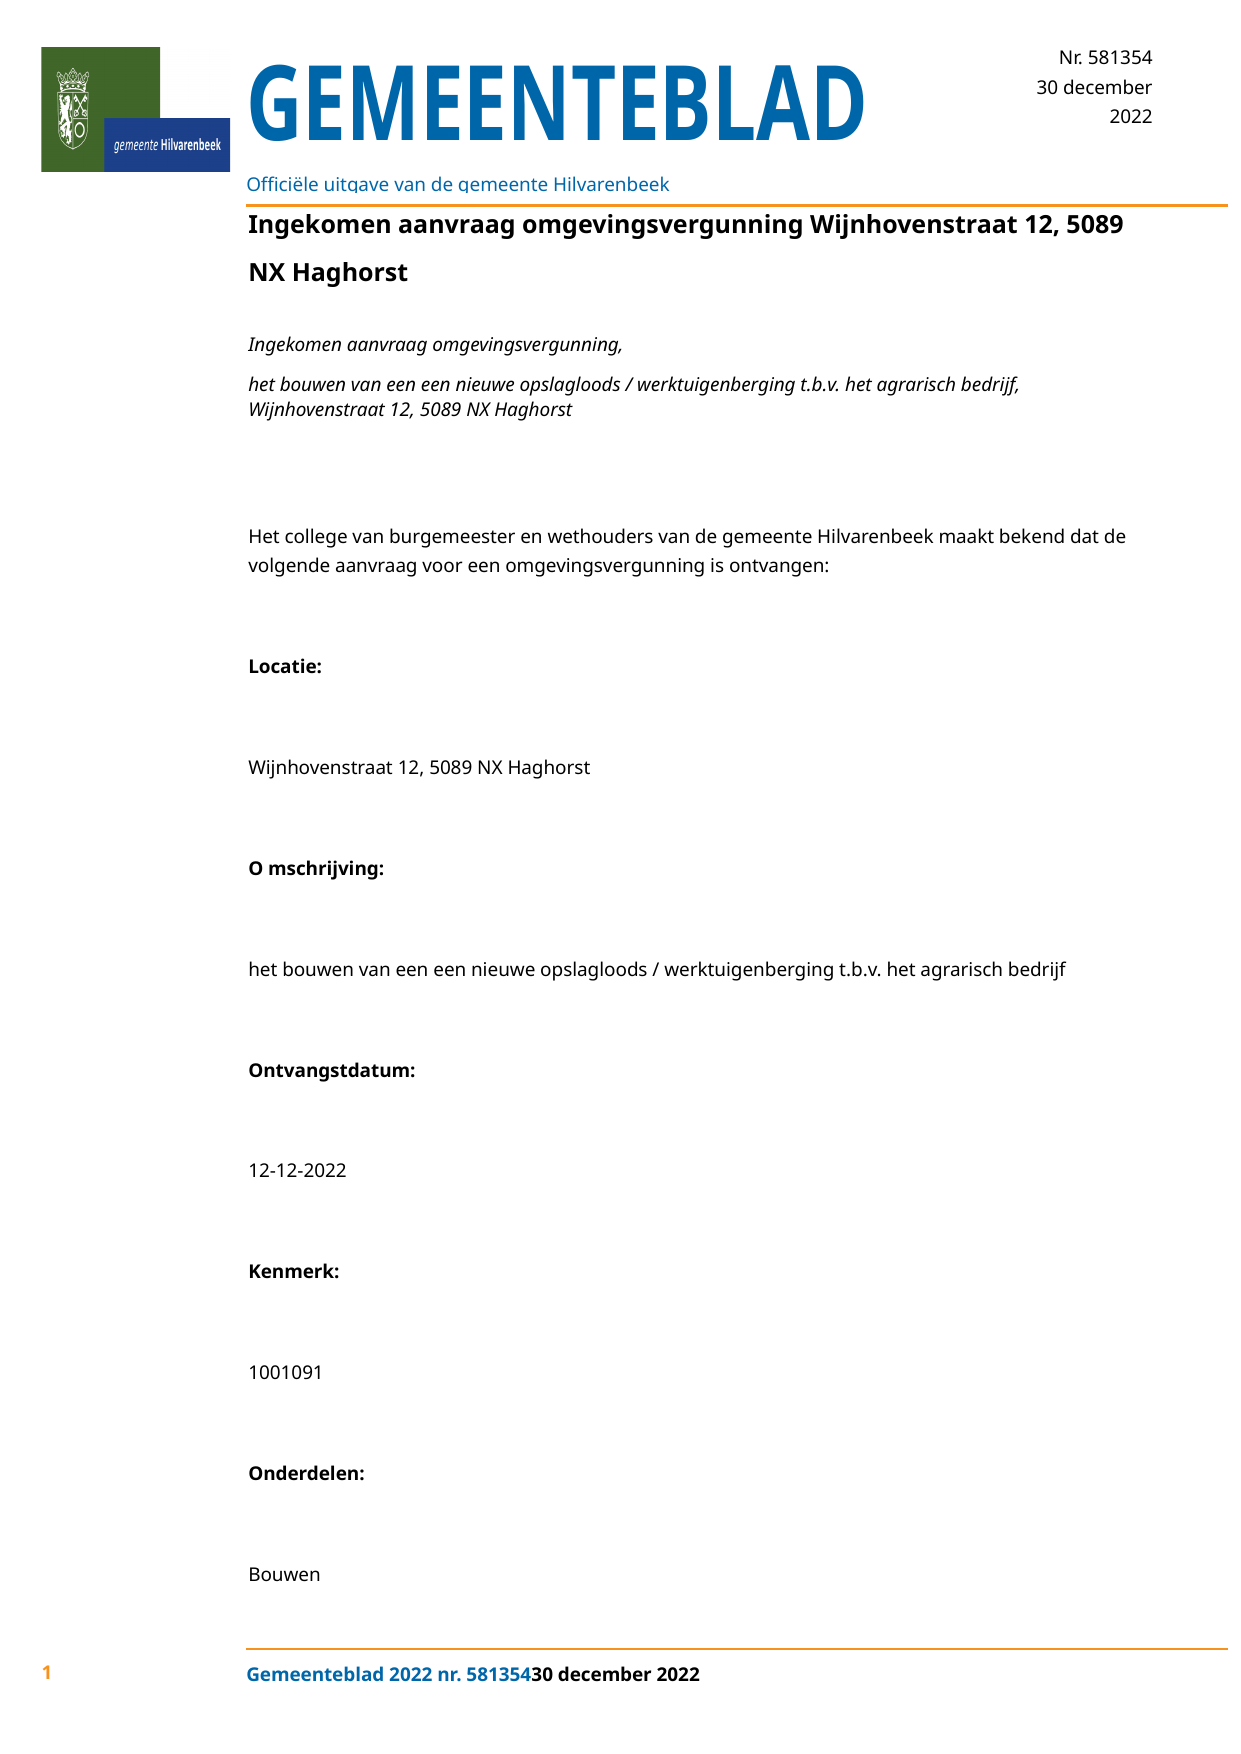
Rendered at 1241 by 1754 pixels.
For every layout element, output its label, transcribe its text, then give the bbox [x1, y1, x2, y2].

text Ingekomen aanvraag omgevingsvergunning Wijnhovenstraat 12, 5089 NX Haghorst [248, 207, 1152, 288]
text Kenmerk: [248, 1258, 1152, 1284]
text Locatie: [248, 653, 1152, 679]
text het bouwen van een een nieuwe opslagloods / werktuigenberging t.b.v. het agrarisch bedrijf, Wijnhovenstraat 12, 5089 NX Haghorst [248, 371, 1152, 422]
text Onderdelen: [248, 1460, 1152, 1486]
text Het college van burgemeester en wethouders van de gemeente Hilvarenbeek maakt bekend dat de volgende aanvraag voor een omgevingsvergunning is ontvangen: [248, 523, 1152, 578]
text Ontvangstdatum: [248, 1057, 1152, 1082]
text O mschrijving: [248, 855, 1152, 881]
text 12-12-2022 [248, 1158, 1152, 1183]
text Ingekomen aanvraag omgevingsvergunning, [248, 331, 1152, 357]
text Bouwen [248, 1561, 1152, 1587]
text het bouwen van een een nieuwe opslagloods / werktuigenberging t.b.v. het agrarisch bedrijf [248, 956, 1152, 982]
text 1001091 [248, 1359, 1152, 1385]
picture [41, 47, 231, 172]
text Wijnhovenstraat 12, 5089 NX Haghorst [248, 754, 1152, 780]
